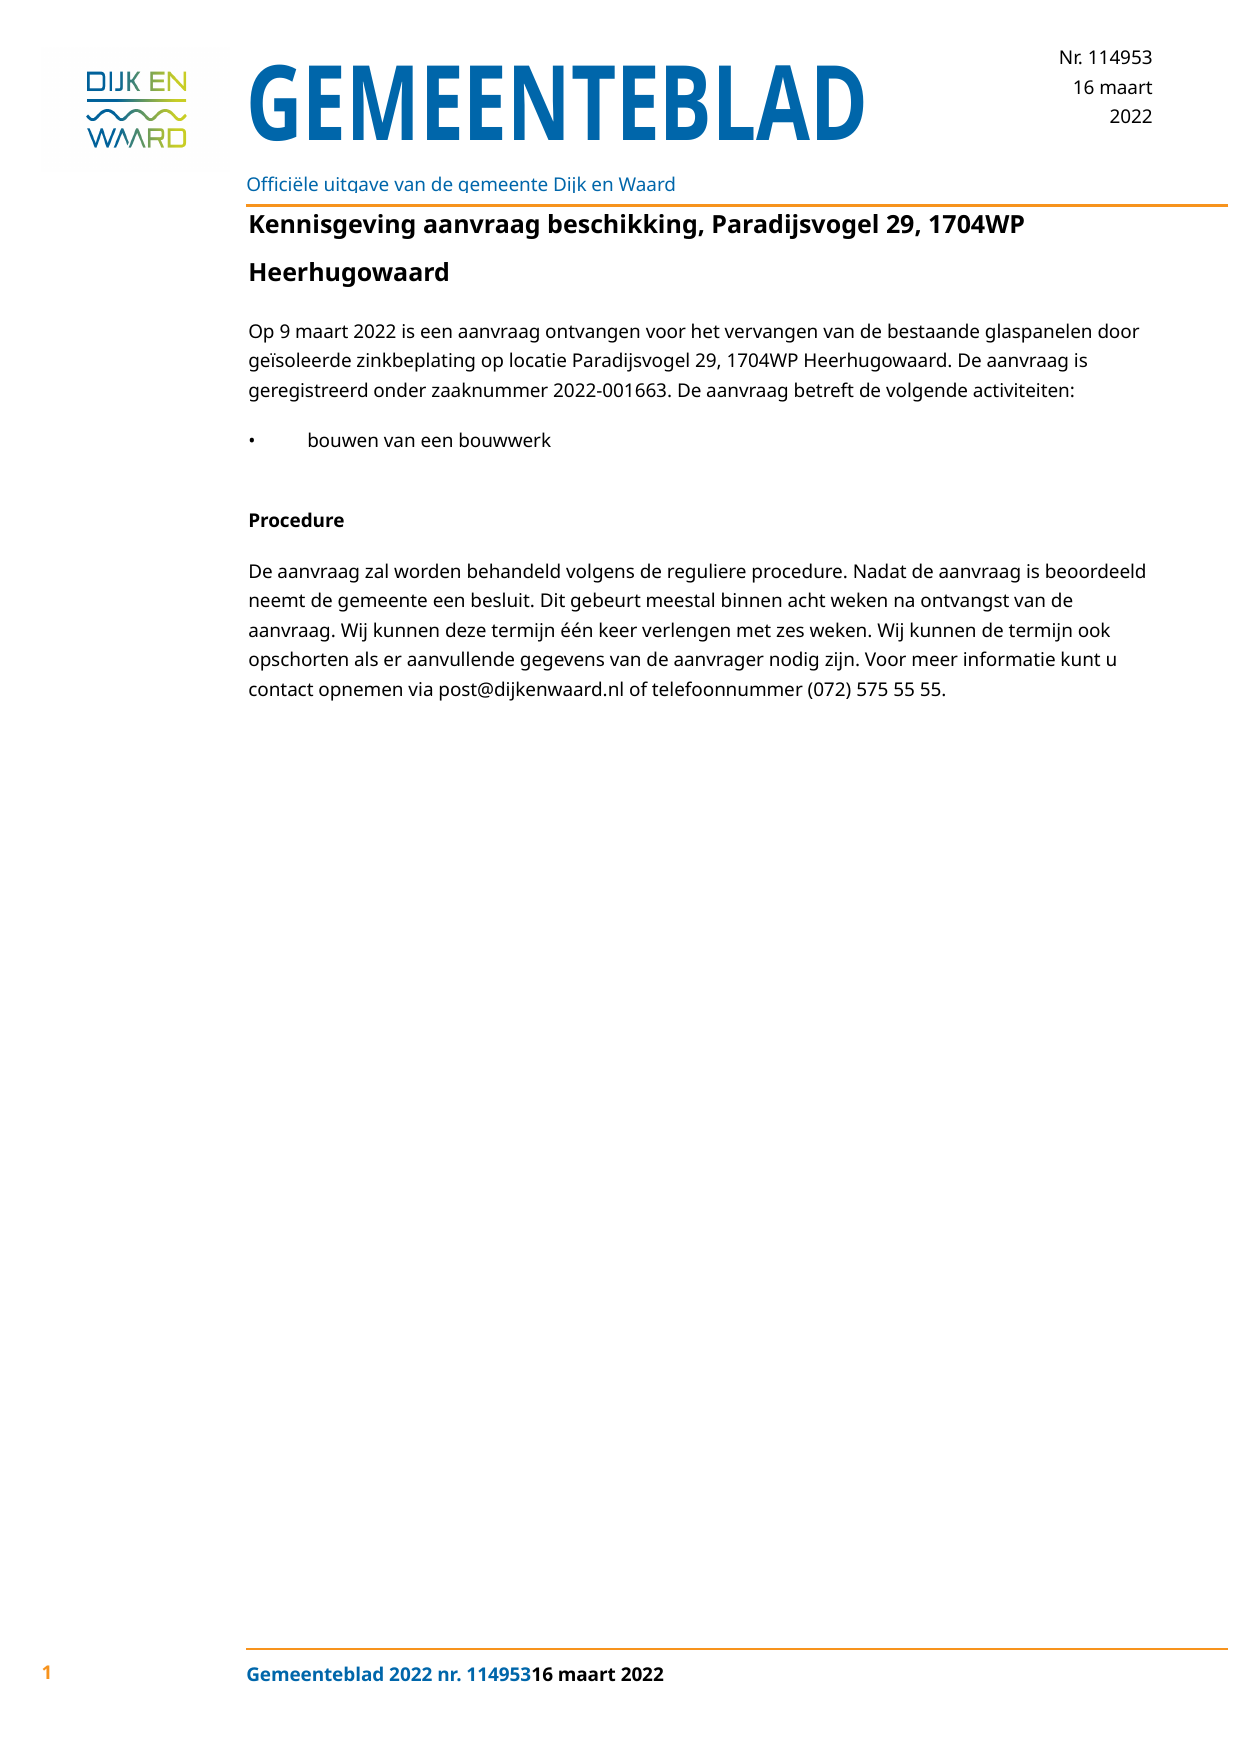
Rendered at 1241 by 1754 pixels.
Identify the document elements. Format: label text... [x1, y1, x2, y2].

text De aanvraag zal worden behandeld volgens de reguliere procedure. Nadat de aanvraag is beoordeeld neemt de gemeente een besluit. Dit gebeurt meestal binnen acht weken na ontvangst van de aanvraag. Wij kunnen deze termijn één keer verlengen met zes weken. Wij kunnen de termijn ook opschorten als er aanvullende gegevens van de aanvrager nodig zijn. Voor meer informatie kunt u contact opnemen via post@dijkenwaard.nl of telefoonnummer (072) 575 55 55. [248, 558, 1152, 702]
text Op 9 maart 2022 is een aanvraag ontvangen voor het vervangen van de bestaande glaspanelen door geïsoleerde zinkbeplating op locatie Paradijsvogel 29, 1704WP Heerhugowaard. De aanvraag is geregistreerd onder zaaknummer 2022-001663. De aanvraag betreft de volgende activiteiten: [248, 318, 1152, 403]
text Kennisgeving aanvraag beschikking, Paradijsvogel 29, 1704WP Heerhugowaard [248, 207, 1152, 288]
picture [41, 47, 231, 172]
list bouwen van een bouwwerk [248, 427, 1152, 453]
text Procedure [248, 507, 1152, 533]
